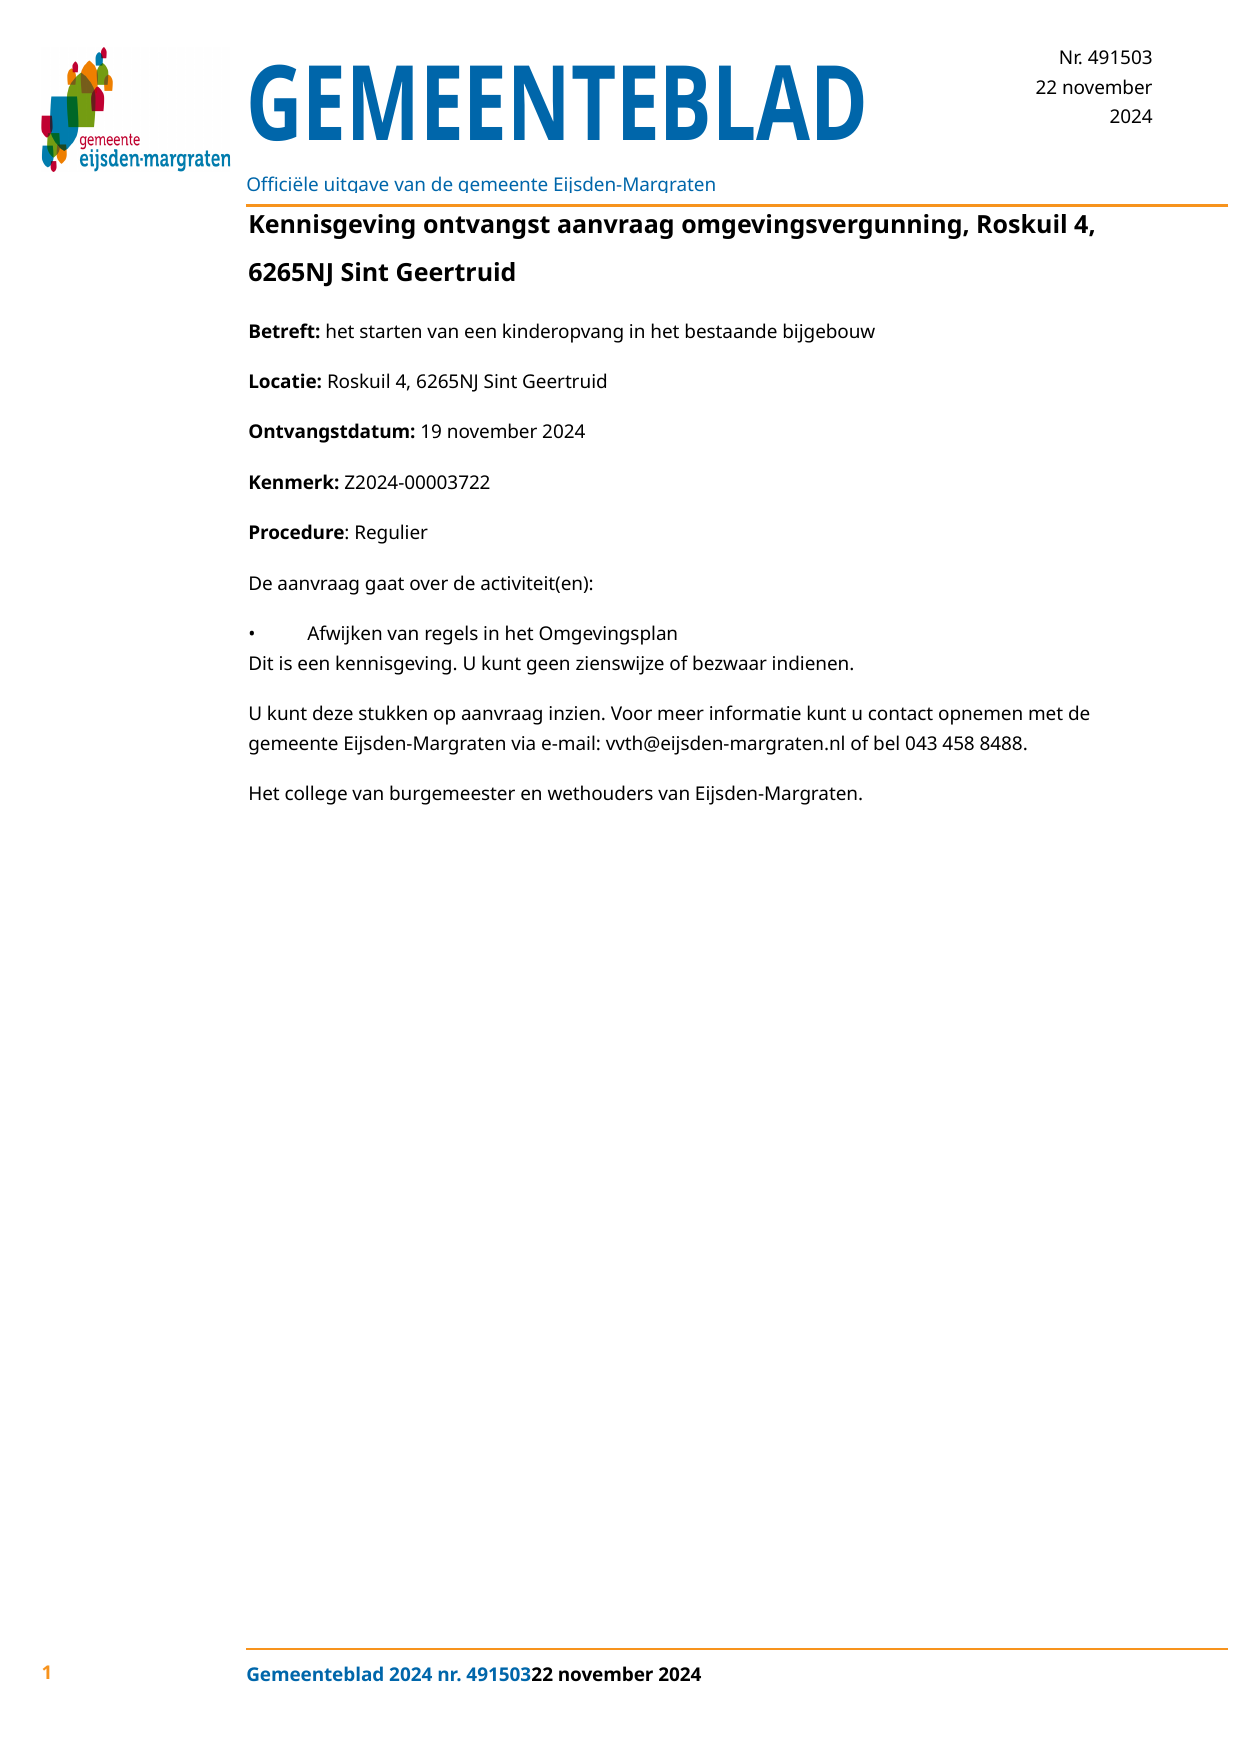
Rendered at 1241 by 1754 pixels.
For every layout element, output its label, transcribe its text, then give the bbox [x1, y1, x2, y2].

text U kunt deze stukken op aanvraag inzien. Voor meer informatie kunt u contact opnemen met de gemeente Eijsden-Margraten via e-mail: vvth@eijsden-margraten.nl of bel 043 458 8488. [248, 700, 1152, 756]
text Locatie: Roskuil 4, 6265NJ Sint Geertruid [248, 368, 1152, 394]
text Kenmerk: Z2024-00003722 [248, 469, 1152, 495]
text Het college van burgemeester en wethouders van Eijsden-Margraten. [248, 780, 1152, 806]
text Ontvangstdatum: 19 november 2024 [248, 419, 1152, 444]
text Dit is een kennisgeving. U kunt geen zienswijze of bezwaar indienen. [248, 650, 1152, 676]
text Betreft: het starten van een kinderopvang in het bestaande bijgebouw [248, 318, 1152, 344]
text De aanvraag gaat over de activiteit(en): [248, 570, 1152, 596]
list Afwijken van regels in het Omgevingsplan [248, 620, 1152, 646]
text Kennisgeving ontvangst aanvraag omgevingsvergunning, Roskuil 4, 6265NJ Sint Geertruid [248, 207, 1152, 288]
text Procedure: Regulier [248, 519, 1152, 545]
picture [41, 47, 231, 172]
